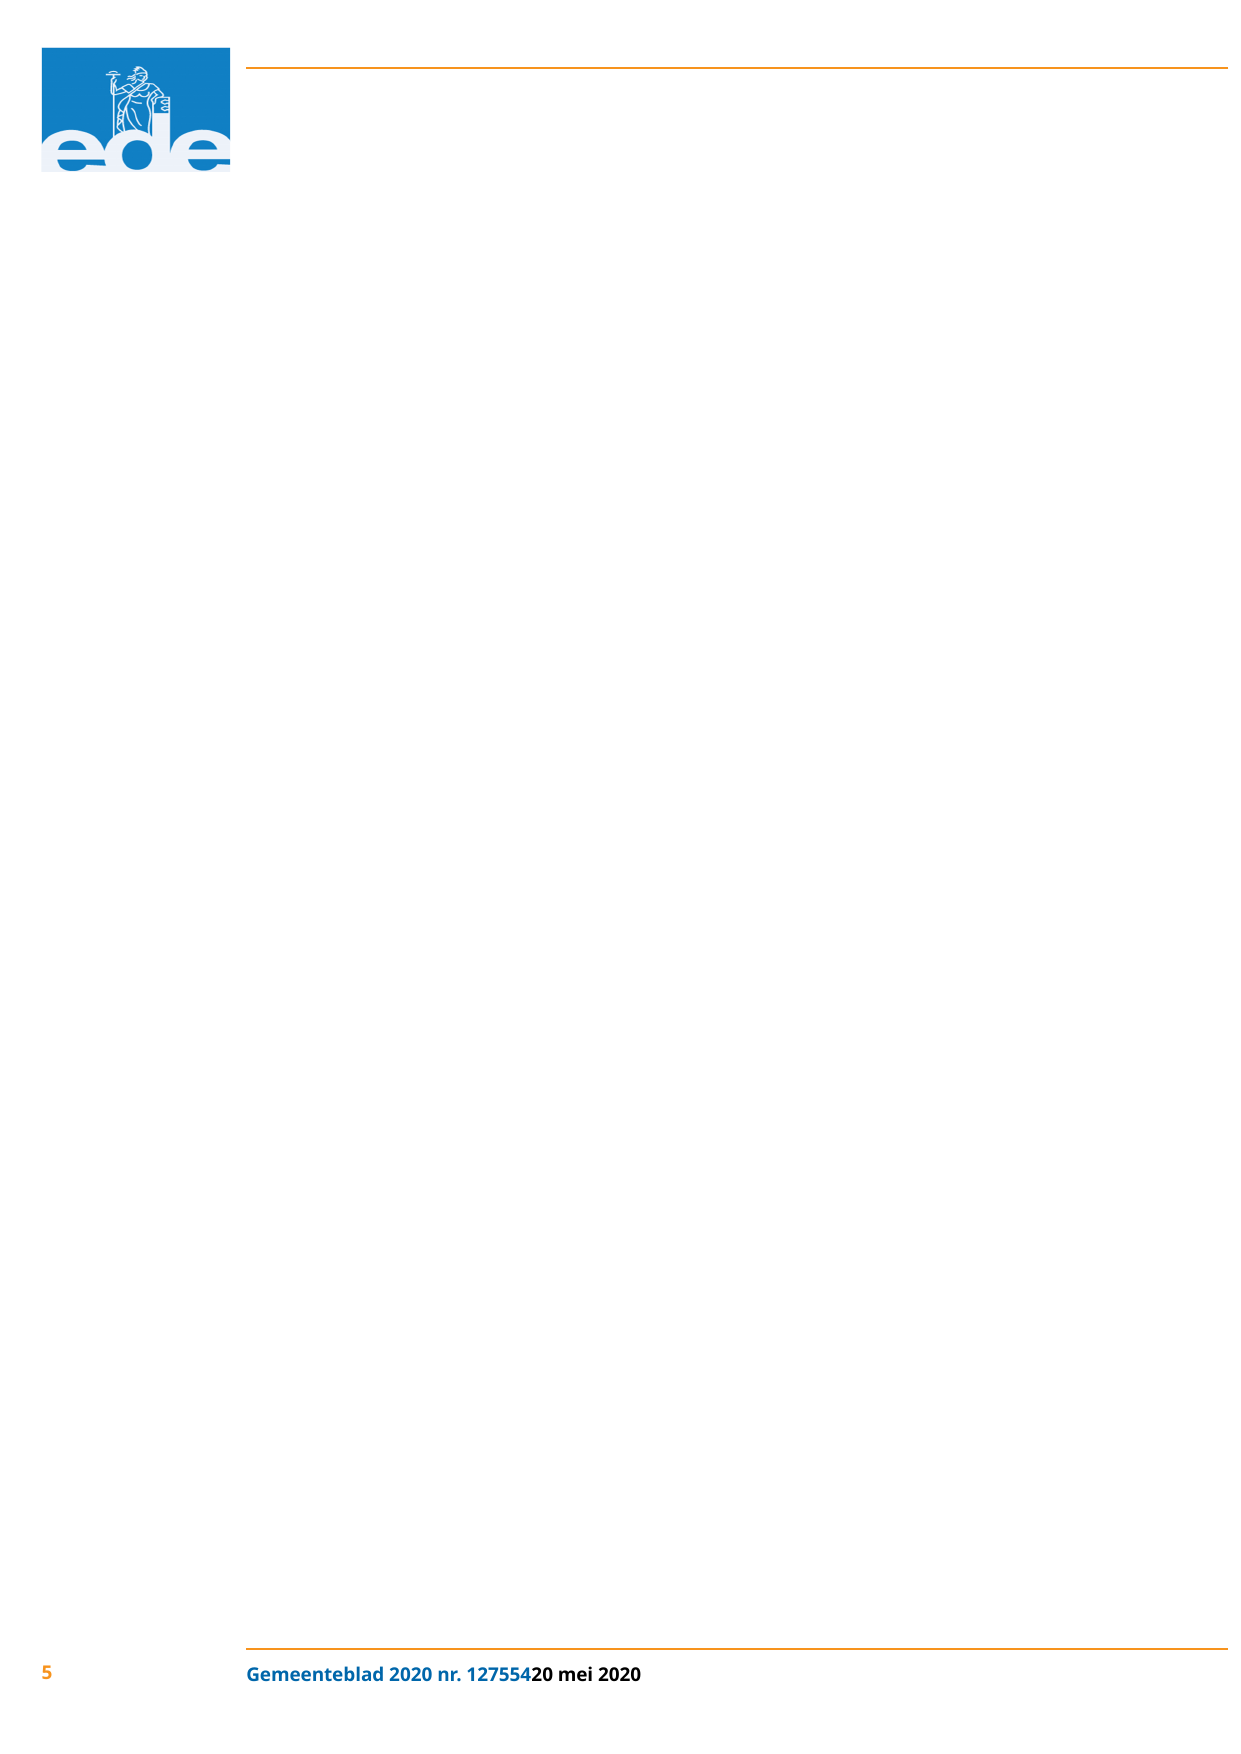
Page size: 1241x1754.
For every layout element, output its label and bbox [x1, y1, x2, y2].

picture [41, 47, 231, 172]
